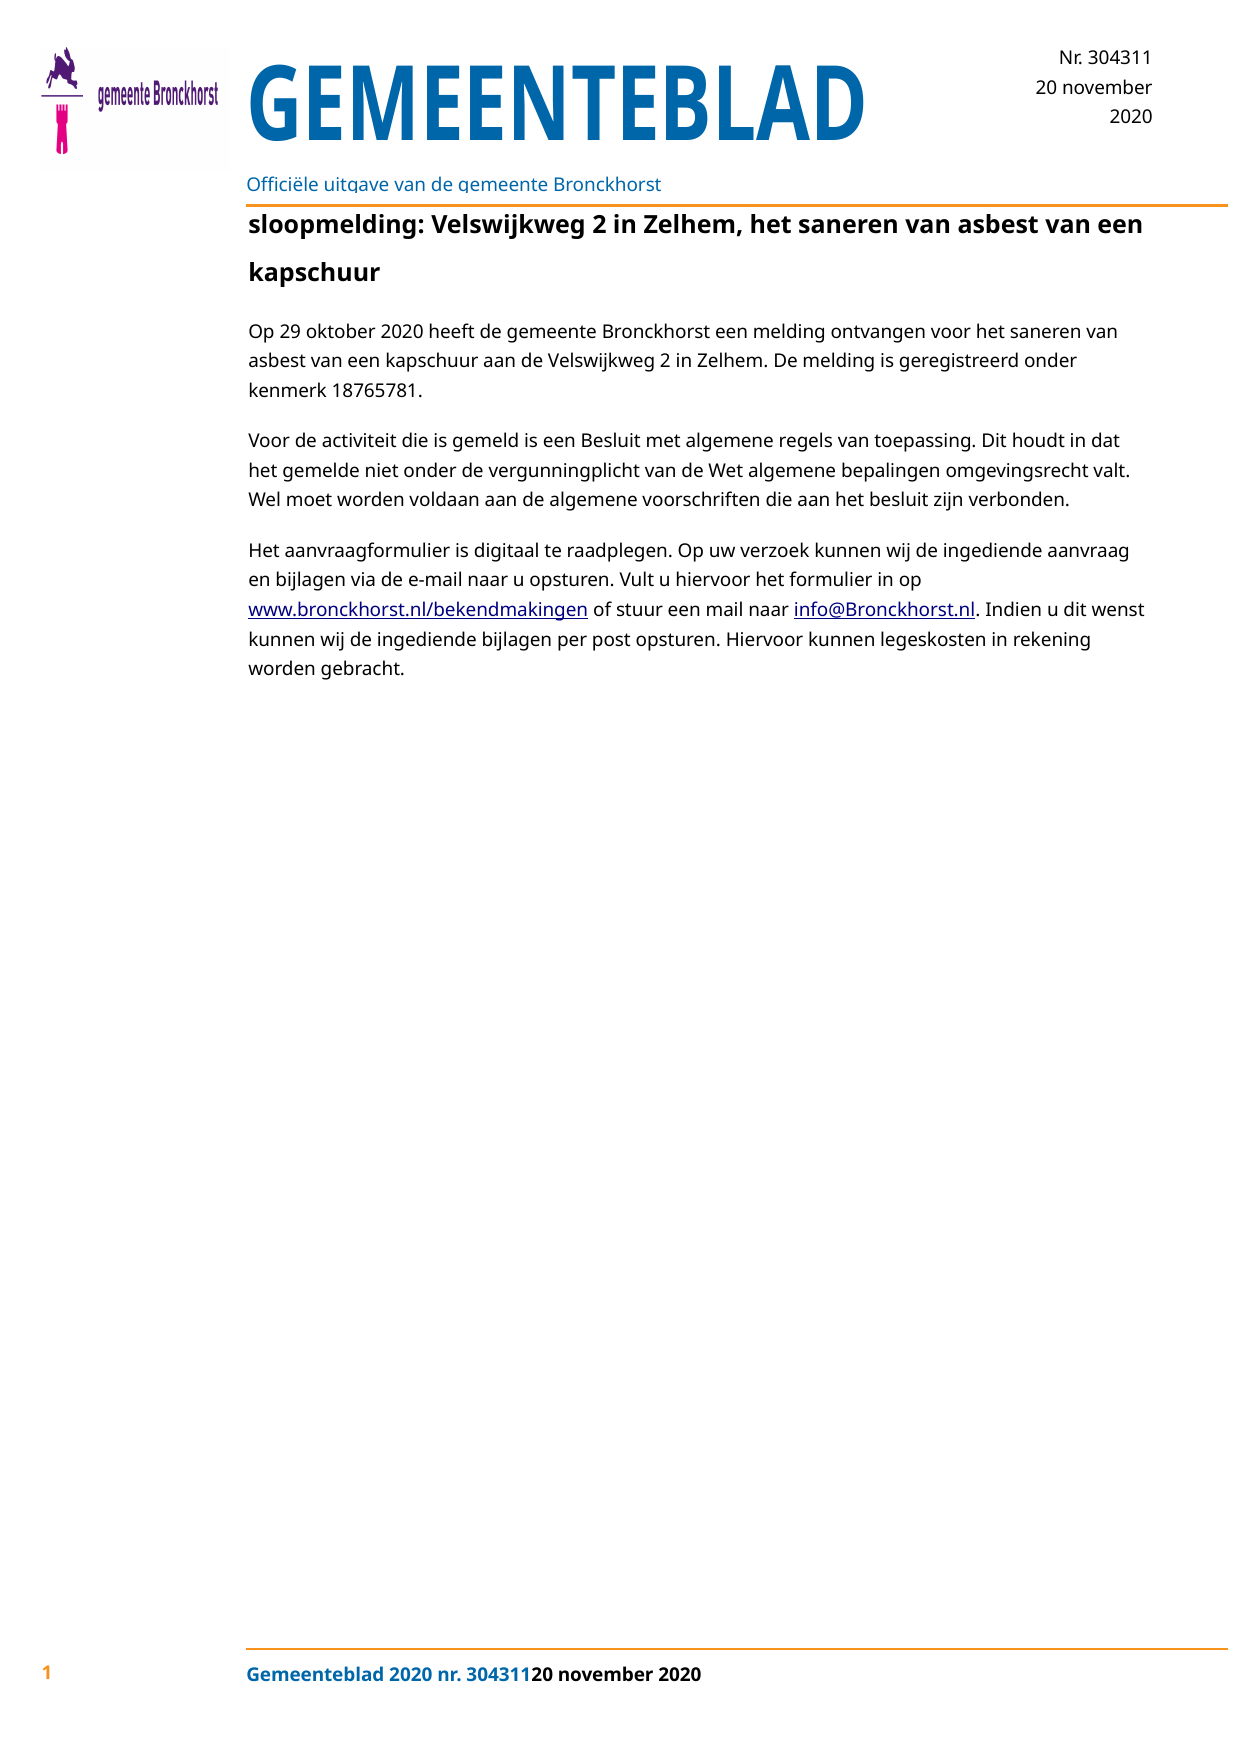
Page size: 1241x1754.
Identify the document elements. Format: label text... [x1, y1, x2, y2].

text Op 29 oktober 2020 heeft de gemeente Bronckhorst een melding ontvangen voor het saneren van asbest van een kapschuur aan de Velswijkweg 2 in Zelhem. De melding is geregistreerd onder kenmerk 18765781. [248, 318, 1152, 403]
picture [41, 47, 231, 172]
text Voor de activiteit die is gemeld is een Besluit met algemene regels van toepassing. Dit houdt in dat het gemelde niet onder de vergunningplicht van de Wet algemene bepalingen omgevingsrecht valt. Wel moet worden voldaan aan de algemene voorschriften die aan het besluit zijn verbonden. [248, 427, 1152, 512]
text sloopmelding: Velswijkweg 2 in Zelhem, het saneren van asbest van een kapschuur [248, 207, 1152, 288]
text Het aanvraagformulier is digitaal te raadplegen. Op uw verzoek kunnen wij de ingediende aanvraag en bijlagen via de e-mail naar u opsturen. Vult u hiervoor het formulier in op www.bronckhorst.nl/bekendmakingen of stuur een mail naar info@Bronckhorst.nl. Indien u dit wenst kunnen wij de ingediende bijlagen per post opsturen. Hiervoor kunnen legeskosten in rekening worden gebracht. [248, 537, 1152, 681]
